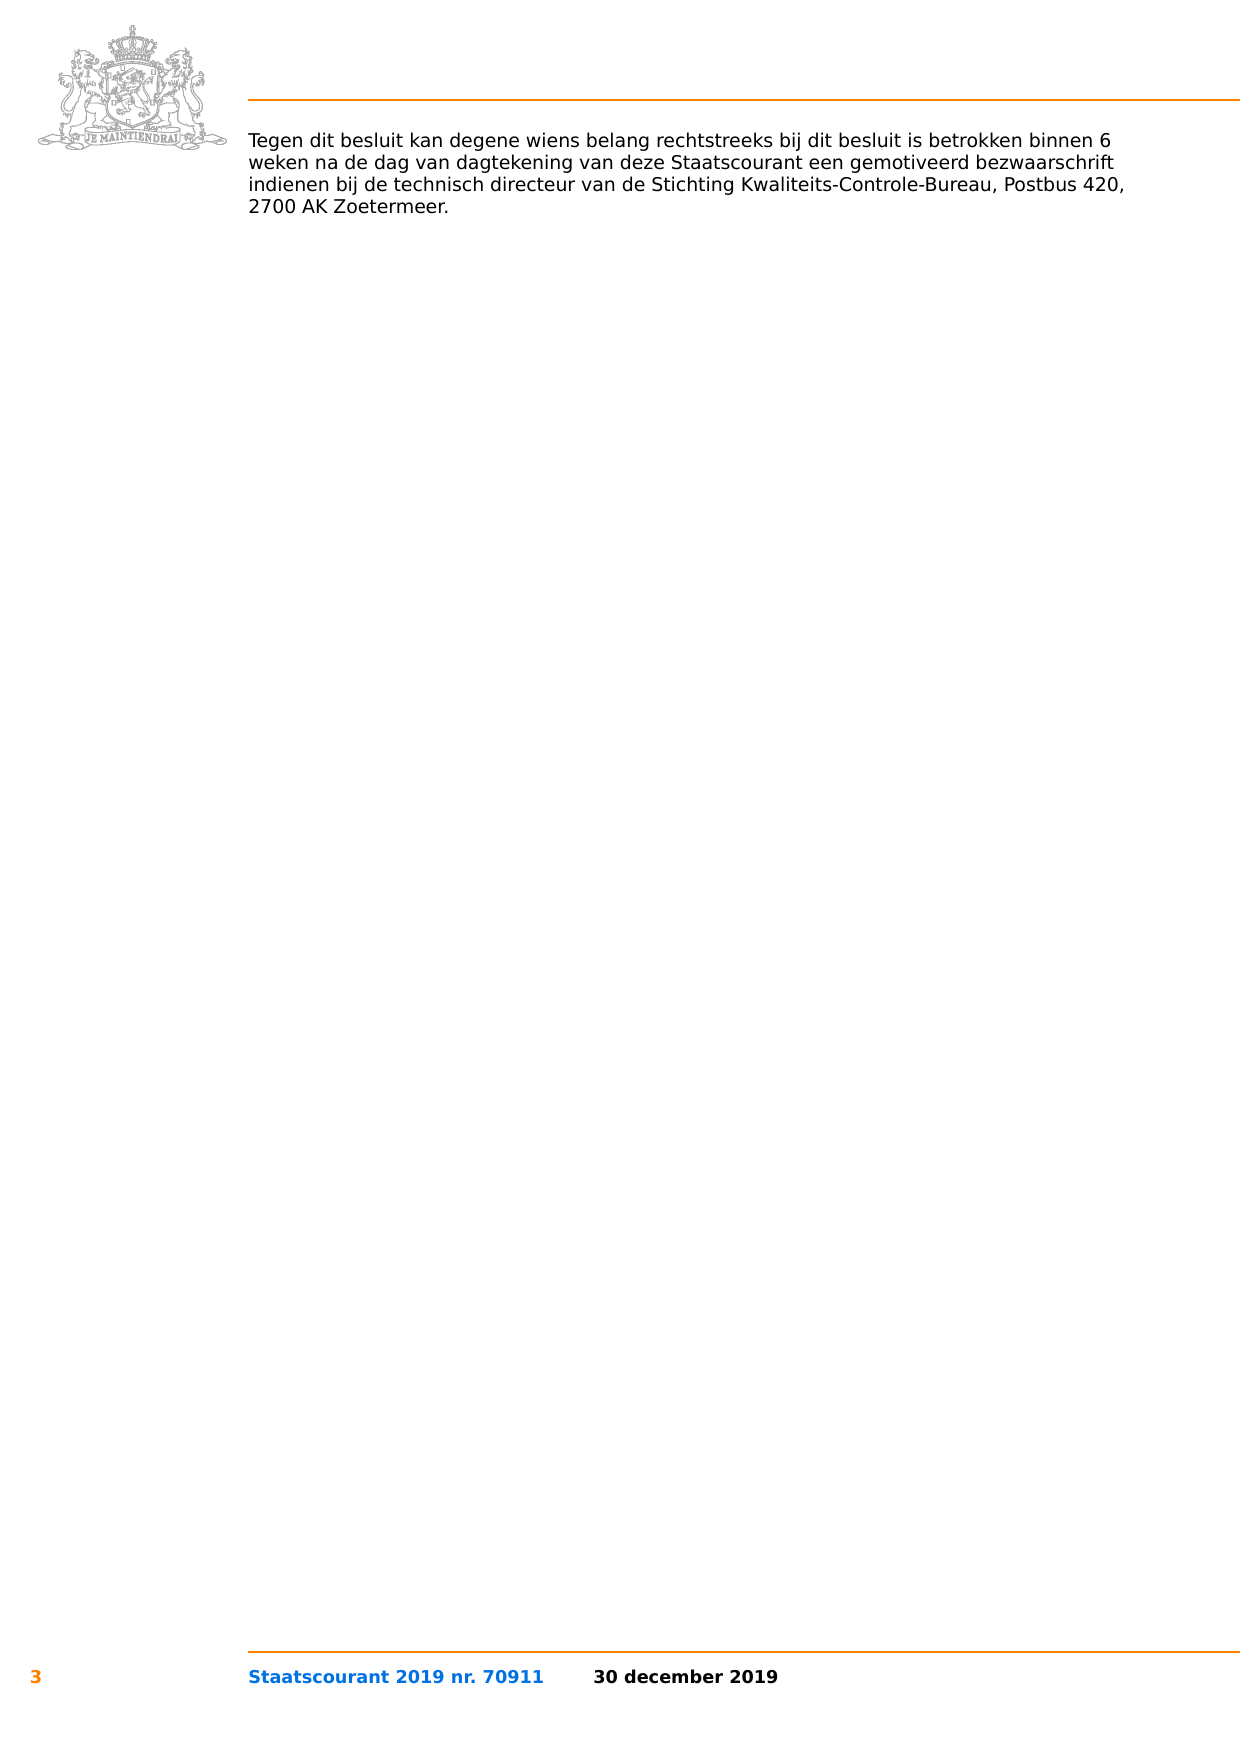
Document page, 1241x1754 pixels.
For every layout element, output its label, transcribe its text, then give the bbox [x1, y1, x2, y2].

text Tegen dit besluit kan degene wiens belang rechtstreeks bij dit besluit is betrokken binnen 6 weken na de dag van dagtekening van deze Staatscourant een gemotiveerd bezwaarschrift indienen bij de technisch directeur van de Stichting Kwaliteits-Controle-Bureau, Postbus 420, 2700 AK Zoetermeer. [248, 130, 1163, 218]
picture [38, 25, 227, 150]
